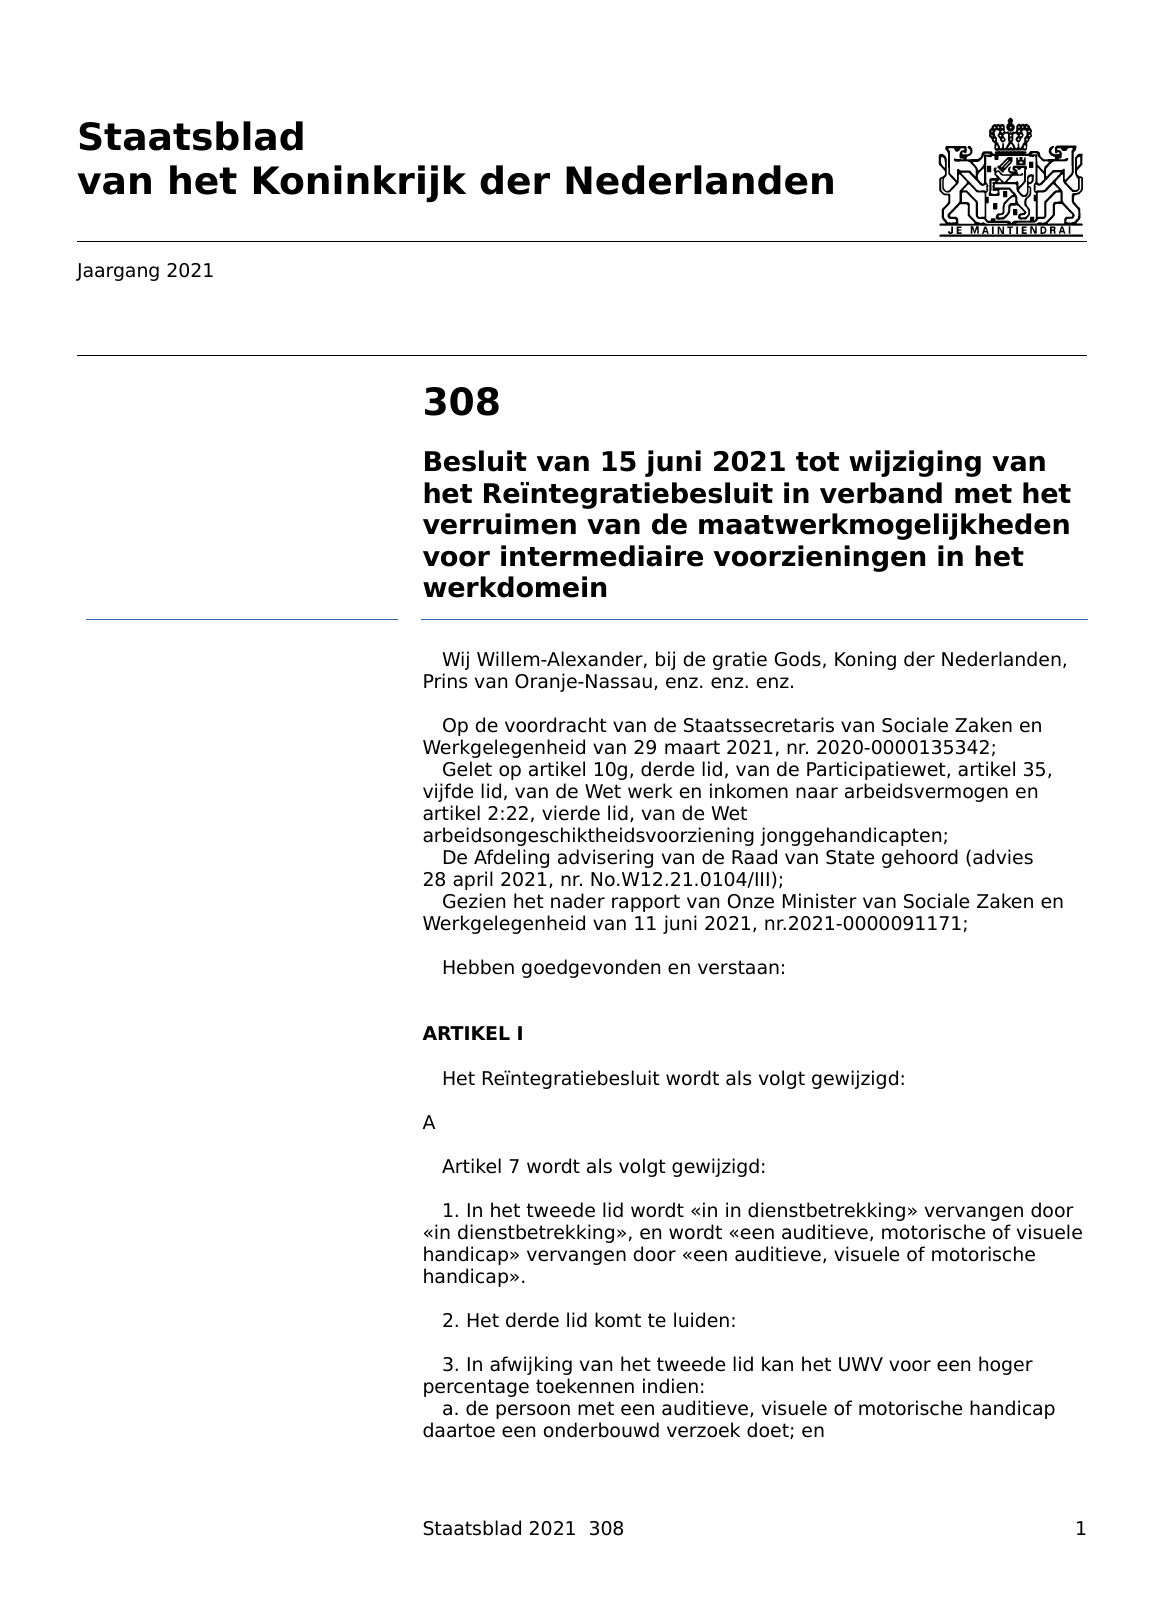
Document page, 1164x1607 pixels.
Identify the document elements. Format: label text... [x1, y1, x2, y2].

subtitle ARTIKEL I [422, 1023, 1087, 1045]
text Gezien het nader rapport van Onze Minister van Sociale Zaken en Werkgelegenheid van 11 juni 2021, nr.2021-0000091171; [422, 891, 1087, 935]
picture [936, 115, 1087, 240]
text Het Reïntegratiebesluit wordt als volgt gewijzigd: [422, 1067, 1087, 1089]
text 2. Het derde lid komt te luiden: [422, 1310, 1087, 1332]
text Op de voordracht van de Staatssecretaris van Sociale Zaken en Werkgelegenheid van 29 maart 2021, nr. 2020-0000135342; [422, 715, 1087, 759]
text Besluit van 15 juni 2021 tot wijziging van het Reïntegratiebesluit in verband met het verruimen van de maatwerkmogelijkheden voor intermediaire voorzieningen in het werkdomein [422, 447, 1087, 604]
text 1. In het tweede lid wordt «in in dienstbetrekking» vervangen door «in dienstbetrekking», en wordt «een auditieve, motorische of visuele handicap» vervangen door «een auditieve, visuele of motorische handicap». [422, 1200, 1087, 1288]
text Hebben goedgevonden en verstaan: [422, 957, 1087, 979]
text A [422, 1112, 1087, 1133]
text Artikel 7 wordt als volgt gewijzigd: [422, 1156, 1087, 1178]
text 3. In afwijking van het tweede lid kan het UWV voor een hoger percentage toekennen indien: [422, 1354, 1087, 1398]
text Gelet op artikel 10g, derde lid, van de Participatiewet, artikel 35, vijfde lid, van de Wet werk en inkomen naar arbeidsvermogen en artikel 2:22, vierde lid, van de Wet arbeidsongeschiktheidsvoorziening jonggehandicapten; [422, 759, 1087, 847]
text De Afdeling advisering van de Raad van State gehoord (advies 28 april 2021, nr. No.W12.21.0104/III); [422, 847, 1087, 891]
subtitle 308 [422, 381, 1087, 424]
text Wij Willem-Alexander, bij de gratie Gods, Koning der Nederlanden, Prins van Oranje-Nassau, enz. enz. enz. [422, 649, 1087, 693]
table_header Staatsblad van het Koninkrijk der Nederlanden [77, 100, 886, 241]
text a. de persoon met een auditieve, visuele of motorische handicap daartoe een onderbouwd verzoek doet; en [422, 1398, 1087, 1442]
table_cell Jaargang 2021 [77, 242, 1087, 355]
table_header [886, 100, 1087, 241]
